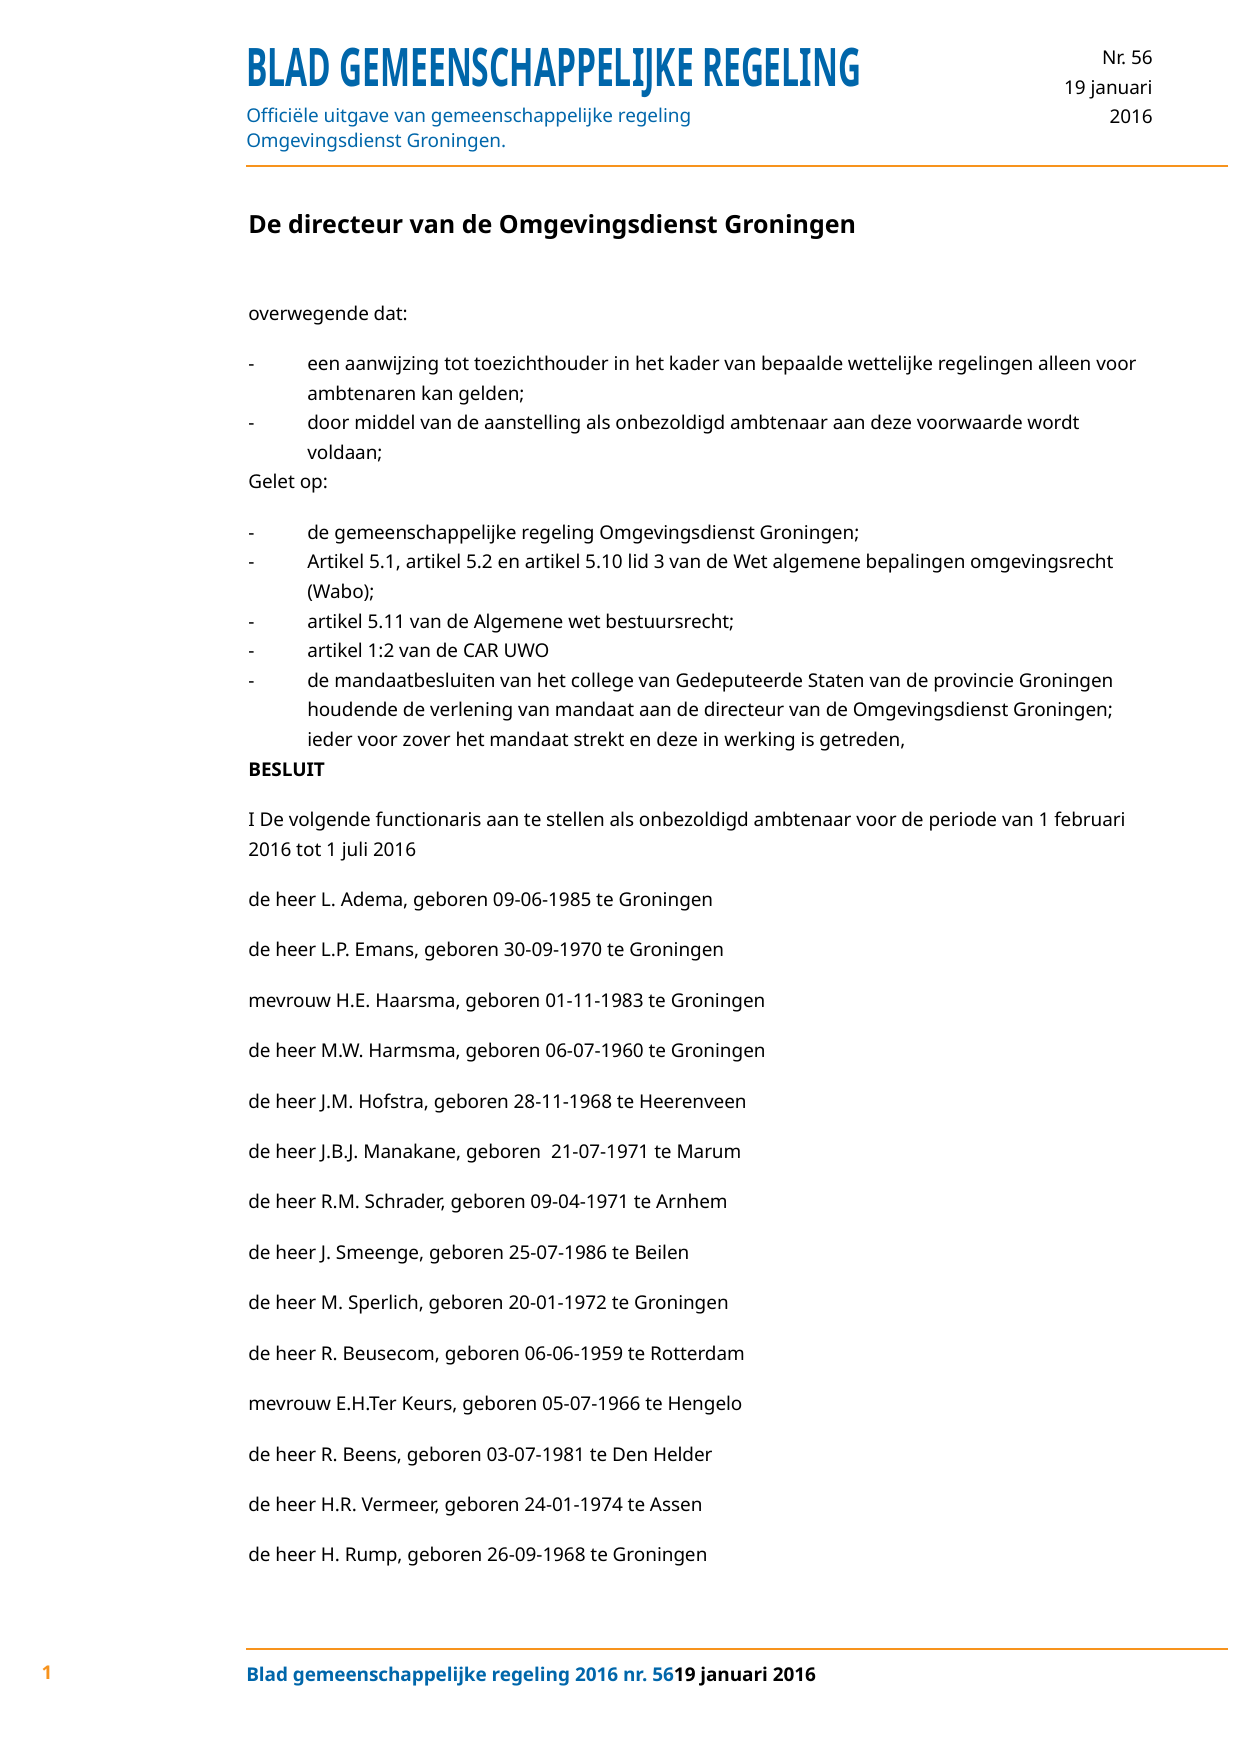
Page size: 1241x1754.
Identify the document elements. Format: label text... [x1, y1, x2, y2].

text Gelet op: [248, 469, 1152, 494]
text de heer M.W. Harmsma, geboren 06-07-1960 te Groningen [248, 1037, 1152, 1063]
text mevrouw E.H.Ter Keurs, geboren 05-07-1966 te Hengelo [248, 1390, 1152, 1416]
text mevrouw H.E. Haarsma, geboren 01-11-1983 te Groningen [248, 987, 1152, 1013]
text I De volgende functionaris aan te stellen als onbezoldigd ambtenaar voor de periode van 1 februari 2016 tot 1 juli 2016 [248, 806, 1152, 861]
text de heer J.B.J. Manakane, geboren 21-07-1971 te Marum [248, 1138, 1152, 1164]
text de heer L. Adema, geboren 09-06-1985 te Groningen [248, 886, 1152, 912]
text de heer H. Rump, geboren 26-09-1968 te Groningen [248, 1542, 1152, 1567]
list artikel 5.11 van de Algemene wet bestuursrecht; [248, 608, 1152, 633]
list een aanwijzing tot toezichthouder in het kader van bepaalde wettelijke regelingen alleen voor ambtenaren kan gelden; [248, 350, 1152, 406]
text de heer R.M. Schrader, geboren 09-04-1971 te Arnhem [248, 1189, 1152, 1214]
text De directeur van de Omgevingsdienst Groningen [248, 207, 1152, 241]
text de heer L.P. Emans, geboren 30-09-1970 te Groningen [248, 937, 1152, 962]
list de gemeenschappelijke regeling Omgevingsdienst Groningen; [248, 519, 1152, 545]
list Artikel 5.1, artikel 5.2 en artikel 5.10 lid 3 van de Wet algemene bepalingen omgevingsrecht (Wabo); [248, 549, 1152, 604]
list door middel van de aanstelling als onbezoldigd ambtenaar aan deze voorwaarde wordt voldaan; [248, 409, 1152, 465]
picture [41, 47, 231, 172]
text de heer H.R. Vermeer, geboren 24-01-1974 te Assen [248, 1491, 1152, 1517]
text overwegende dat: [248, 300, 1152, 326]
text BESLUIT [248, 756, 1152, 781]
text de heer J. Smeenge, geboren 25-07-1986 te Beilen [248, 1239, 1152, 1265]
text de heer R. Beens, geboren 03-07-1981 te Den Helder [248, 1441, 1152, 1466]
list de mandaatbesluiten van het college van Gedeputeerde Staten van de provincie Groningen houdende de verlening van mandaat aan de directeur van de Omgevingsdienst Groningen; ieder voor zover het mandaat strekt en deze in werking is getreden, [248, 667, 1152, 752]
text de heer R. Beusecom, geboren 06-06-1959 te Rotterdam [248, 1340, 1152, 1366]
list artikel 1:2 van de CAR UWO [248, 637, 1152, 663]
text de heer M. Sperlich, geboren 20-01-1972 te Groningen [248, 1289, 1152, 1315]
text de heer J.M. Hofstra, geboren 28-11-1968 te Heerenveen [248, 1088, 1152, 1113]
